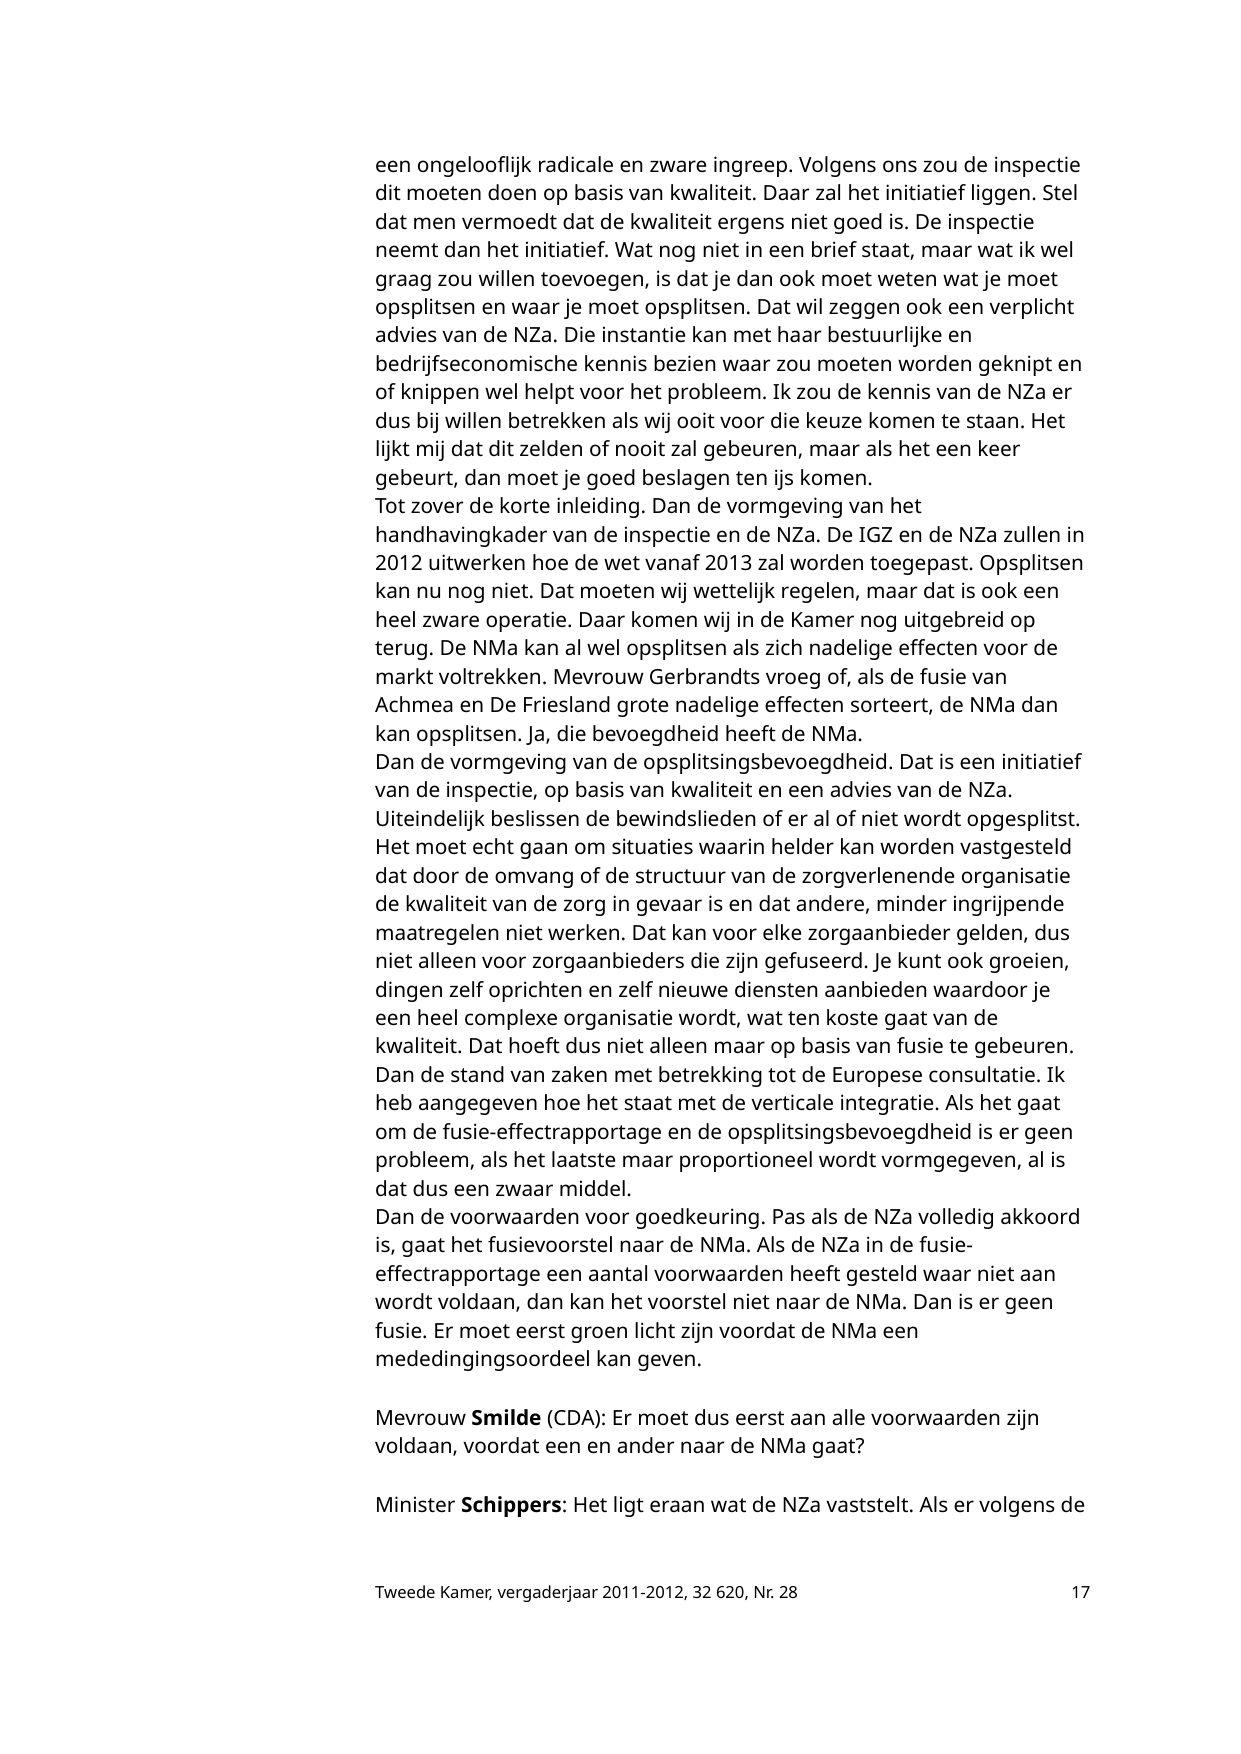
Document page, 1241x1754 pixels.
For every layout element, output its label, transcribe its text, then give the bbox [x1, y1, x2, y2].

text een ongelooflijk radicale en zware ingreep. Volgens ons zou de inspectie dit moeten doen op basis van kwaliteit. Daar zal het initiatief liggen. Stel dat men vermoedt dat de kwaliteit ergens niet goed is. De inspectie neemt dan het initiatief. Wat nog niet in een brief staat, maar wat ik wel graag zou willen toevoegen, is dat je dan ook moet weten wat je moet opsplitsen en waar je moet opsplitsen. Dat wil zeggen ook een verplicht advies van de NZa. Die instantie kan met haar bestuurlijke en bedrijfseconomische kennis bezien waar zou moeten worden geknipt en of knippen wel helpt voor het probleem. Ik zou de kennis van de NZa er dus bij willen betrekken als wij ooit voor die keuze komen te staan. Het lijkt mij dat dit zelden of nooit zal gebeuren, maar als het een keer gebeurt, dan moet je goed beslagen ten ijs komen. [375, 150, 1090, 491]
text Dan de voorwaarden voor goedkeuring. Pas als de NZa volledig akkoord is, gaat het fusievoorstel naar de NMa. Als de NZa in de fusie-effectrapportage een aantal voorwaarden heeft gesteld waar niet aan wordt voldaan, dan kan het voorstel niet naar de NMa. Dan is er geen fusie. Er moet eerst groen licht zijn voordat de NMa een mededingingsoordeel kan geven. [375, 1202, 1090, 1373]
text Dan de stand van zaken met betrekking tot de Europese consultatie. Ik heb aangegeven hoe het staat met de verticale integratie. Als het gaat om de fusie-effectrapportage en de opsplitsingsbevoegdheid is er geen probleem, als het laatste maar proportioneel wordt vormgegeven, al is dat dus een zwaar middel. [375, 1060, 1090, 1202]
text Minister Schippers: Het ligt eraan wat de NZa vaststelt. Als er volgens de [375, 1490, 1090, 1518]
text Dan de vormgeving van de opsplitsingsbevoegdheid. Dat is een initiatief van de inspectie, op basis van kwaliteit en een advies van de NZa. Uiteindelijk beslissen de bewindslieden of er al of niet wordt opgesplitst. Het moet echt gaan om situaties waarin helder kan worden vastgesteld dat door de omvang of de structuur van de zorgverlenende organisatie de kwaliteit van de zorg in gevaar is en dat andere, minder ingrijpende maatregelen niet werken. Dat kan voor elke zorgaanbieder gelden, dus niet alleen voor zorgaanbieders die zijn gefuseerd. Je kunt ook groeien, dingen zelf oprichten en zelf nieuwe diensten aanbieden waardoor je een heel complexe organisatie wordt, wat ten koste gaat van de kwaliteit. Dat hoeft dus niet alleen maar op basis van fusie te gebeuren. [375, 747, 1090, 1060]
text Tot zover de korte inleiding. Dan de vormgeving van het handhavingkader van de inspectie en de NZa. De IGZ en de NZa zullen in 2012 uitwerken hoe de wet vanaf 2013 zal worden toegepast. Opsplitsen kan nu nog niet. Dat moeten wij wettelijk regelen, maar dat is ook een heel zware operatie. Daar komen wij in de Kamer nog uitgebreid op terug. De NMa kan al wel opsplitsen als zich nadelige effecten voor de markt voltrekken. Mevrouw Gerbrandts vroeg of, als de fusie van Achmea en De Friesland grote nadelige effecten sorteert, de NMa dan kan opsplitsen. Ja, die bevoegdheid heeft de NMa. [375, 491, 1090, 747]
text Mevrouw Smilde (CDA): Er moet dus eerst aan alle voorwaarden zijn voldaan, voordat een en ander naar de NMa gaat? [375, 1403, 1090, 1460]
